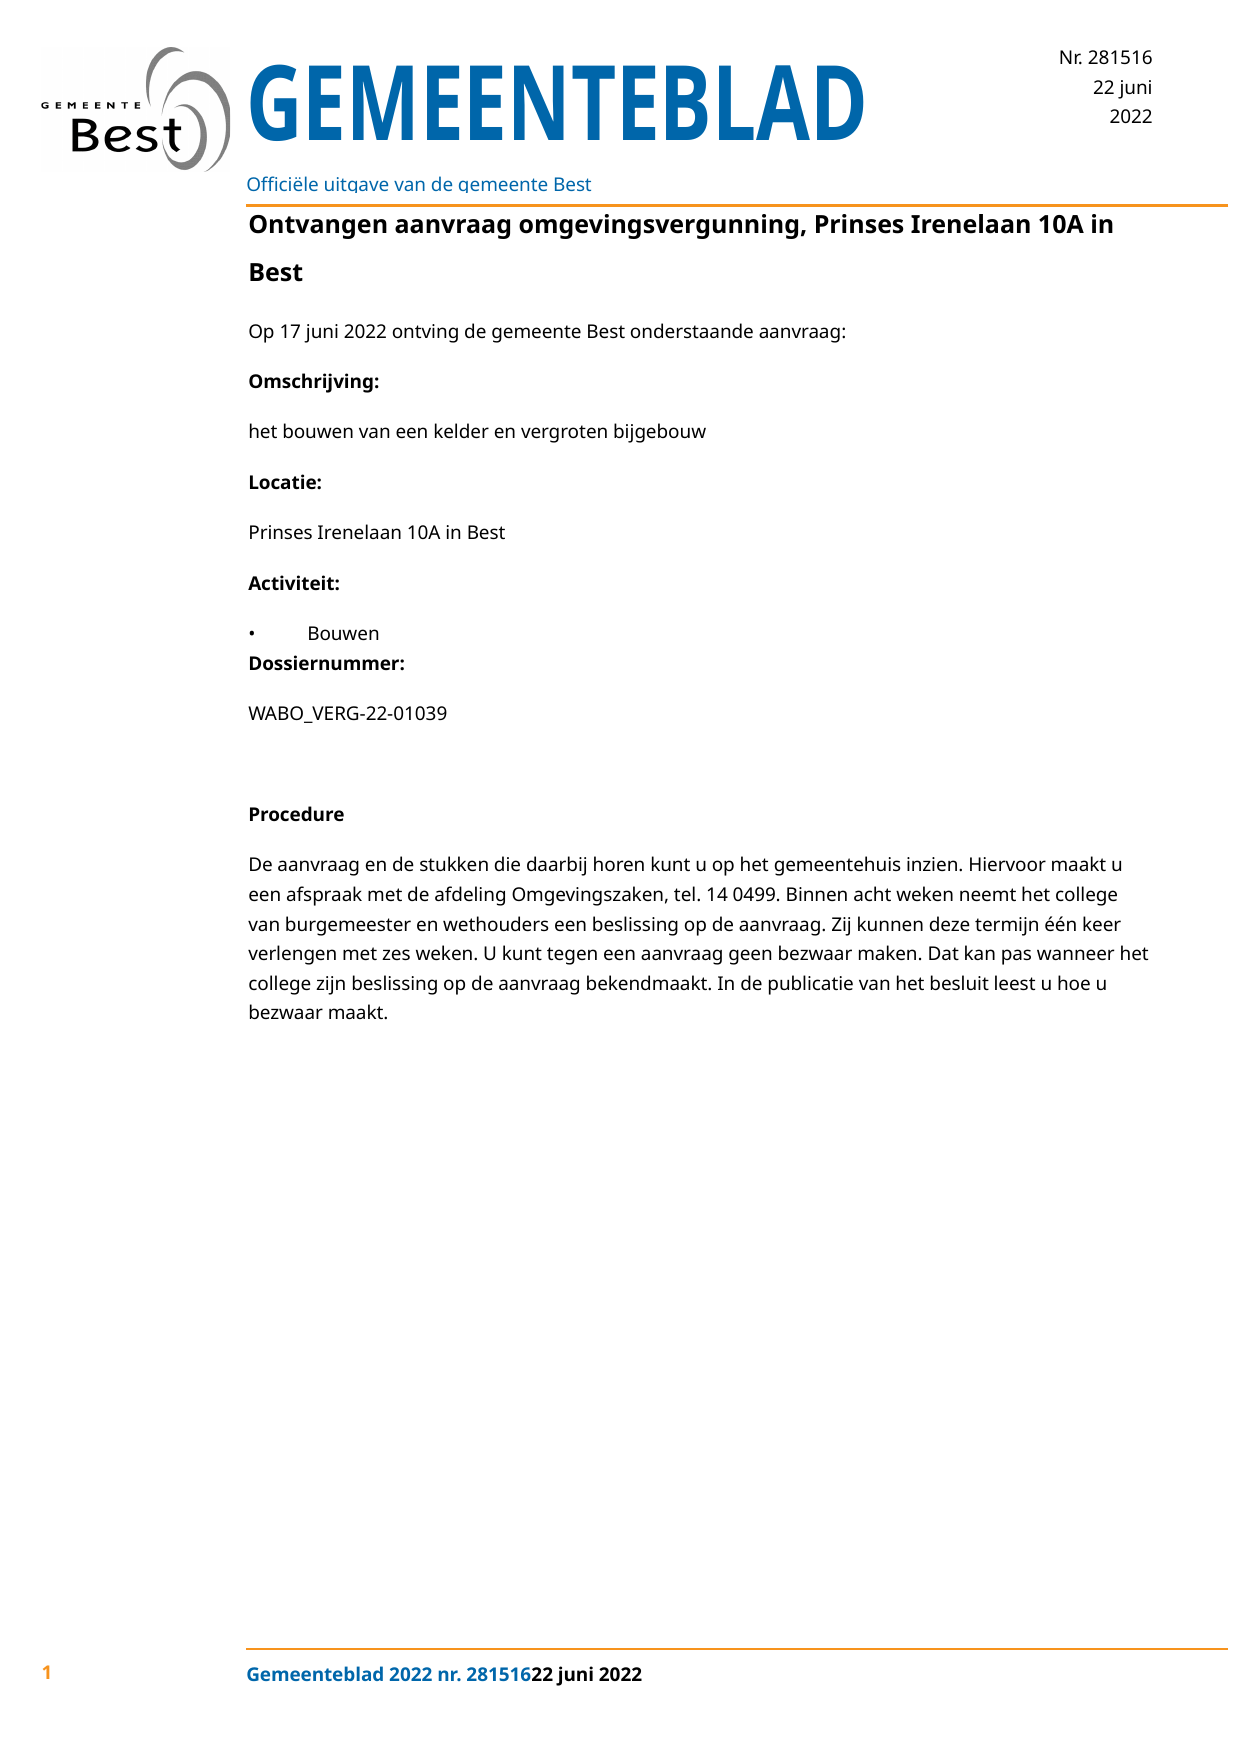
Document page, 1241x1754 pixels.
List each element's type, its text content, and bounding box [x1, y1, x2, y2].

text Locatie: [248, 469, 1152, 495]
text Dossiernummer: [248, 650, 1152, 676]
text De aanvraag en de stukken die daarbij horen kunt u op het gemeentehuis inzien. Hiervoor maakt u een afspraak met de afdeling Omgevingszaken, tel. 14 0499. Binnen acht weken neemt het college van burgemeester en wethouders een beslissing op de aanvraag. Zij kunnen deze termijn één keer verlengen met zes weken. U kunt tegen een aanvraag geen bezwaar maken. Dat kan pas wanneer het college zijn beslissing op de aanvraag bekendmaakt. In de publicatie van het besluit leest u hoe u bezwaar maakt. [248, 852, 1152, 1025]
text WABO_VERG-22-01039 [248, 700, 1152, 726]
text Prinses Irenelaan 10A in Best [248, 519, 1152, 545]
text Op 17 juni 2022 ontving de gemeente Best onderstaande aanvraag: [248, 318, 1152, 344]
text Omschrijving: [248, 368, 1152, 394]
list Bouwen [248, 620, 1152, 646]
text Ontvangen aanvraag omgevingsvergunning, Prinses Irenelaan 10A in Best [248, 207, 1152, 288]
text Activiteit: [248, 570, 1152, 596]
picture [41, 47, 231, 172]
text het bouwen van een kelder en vergroten bijgebouw [248, 419, 1152, 444]
text Procedure [248, 801, 1152, 827]
